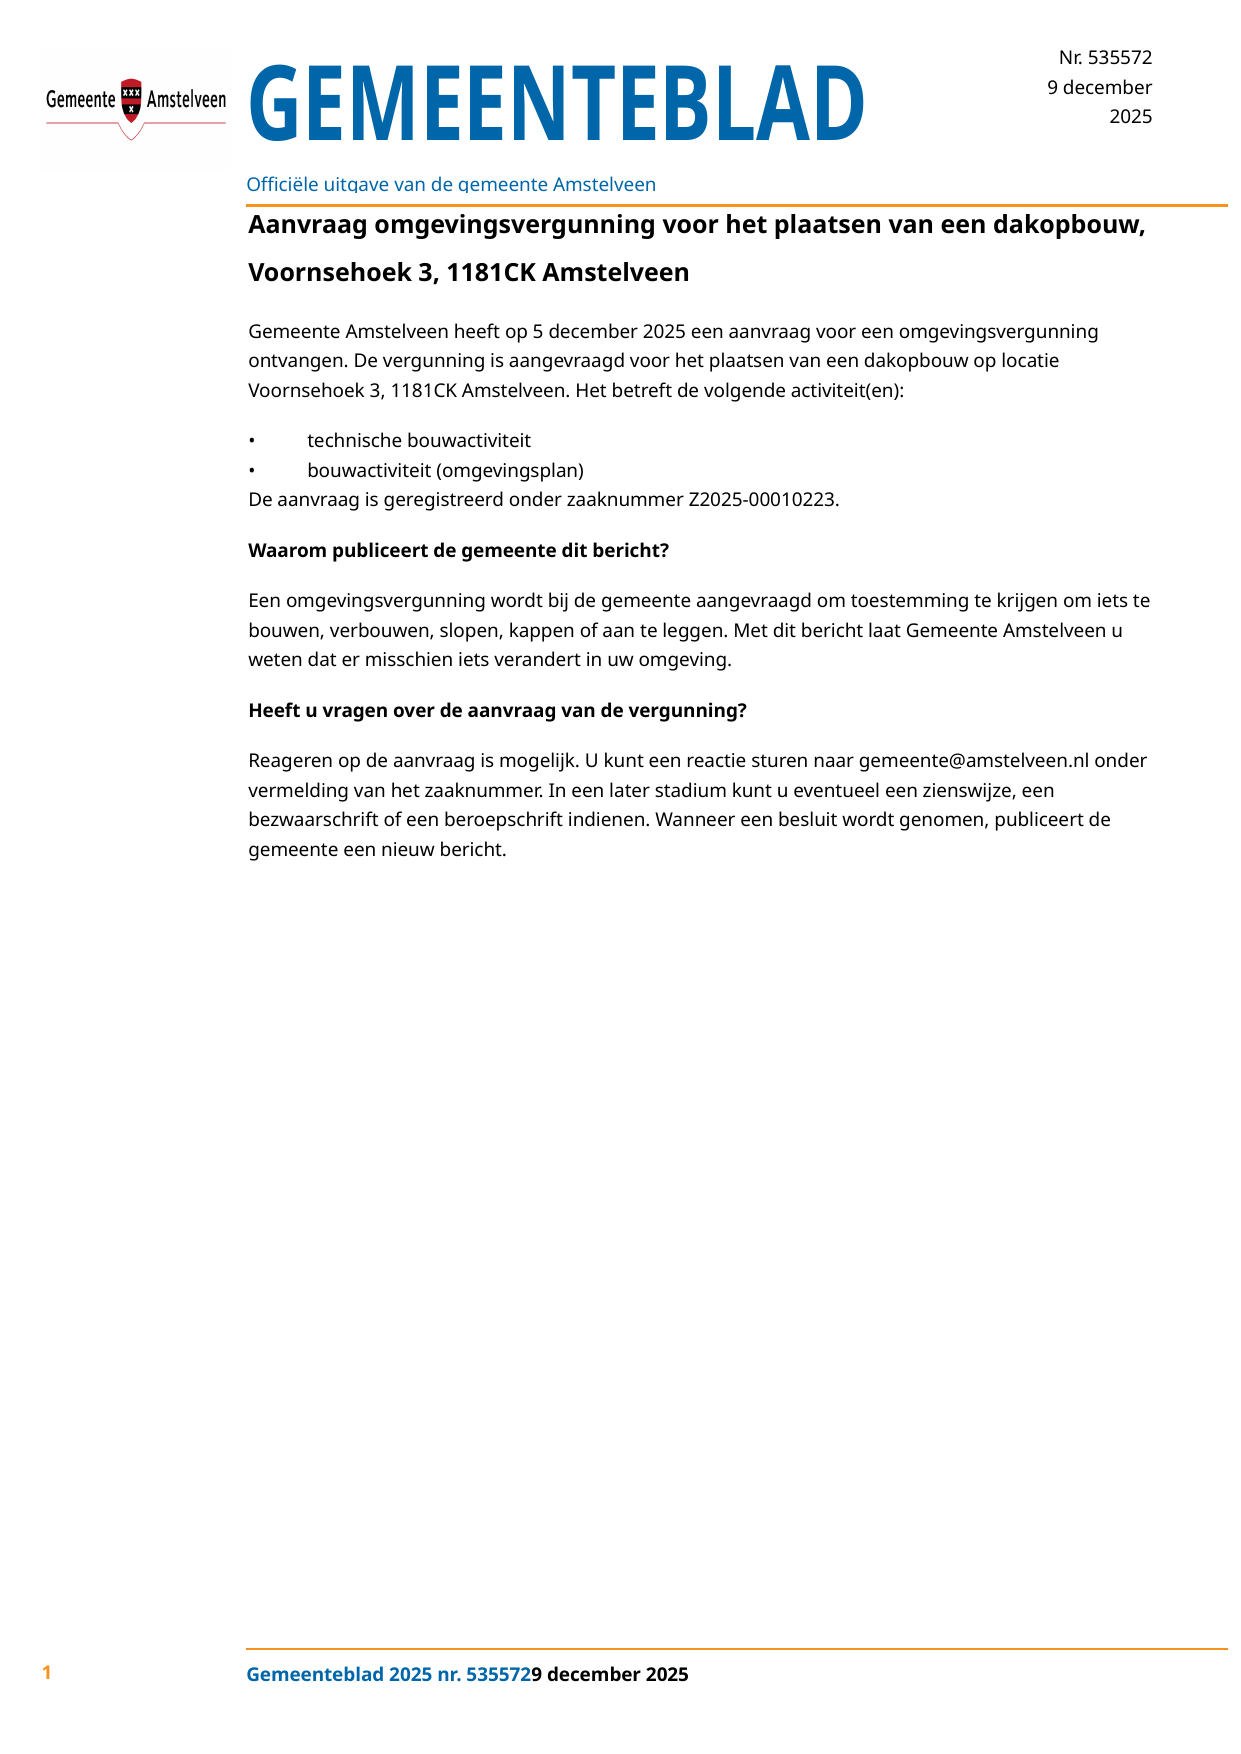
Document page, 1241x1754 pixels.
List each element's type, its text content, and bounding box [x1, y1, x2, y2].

text De aanvraag is geregistreerd onder zaaknummer Z2025-00010223. [248, 487, 1152, 512]
text Waarom publiceert de gemeente dit bericht? [248, 537, 1152, 563]
list bouwactiviteit (omgevingsplan) [248, 457, 1152, 483]
text Reageren op de aanvraag is mogelijk. U kunt een reactie sturen naar gemeente@amstelveen.nl onder vermelding van het zaaknummer. In een later stadium kunt u eventueel een zienswijze, een bezwaarschrift of een beroepschrift indienen. Wanneer een besluit wordt genomen, publiceert de gemeente een nieuw bericht. [248, 747, 1152, 862]
picture [41, 47, 231, 172]
text Heeft u vragen over de aanvraag van de vergunning? [248, 697, 1152, 723]
text Gemeente Amstelveen heeft op 5 december 2025 een aanvraag voor een omgevingsvergunning ontvangen. De vergunning is aangevraagd voor het plaatsen van een dakopbouw op locatie Voornsehoek 3, 1181CK Amstelveen. Het betreft de volgende activiteit(en): [248, 318, 1152, 403]
text Een omgevingsvergunning wordt bij de gemeente aangevraagd om toestemming te krijgen om iets te bouwen, verbouwen, slopen, kappen of aan te leggen. Met dit bericht laat Gemeente Amstelveen u weten dat er misschien iets verandert in uw omgeving. [248, 587, 1152, 672]
list technische bouwactiviteit [248, 427, 1152, 453]
text Aanvraag omgevingsvergunning voor het plaatsen van een dakopbouw, Voornsehoek 3, 1181CK Amstelveen [248, 207, 1152, 288]
